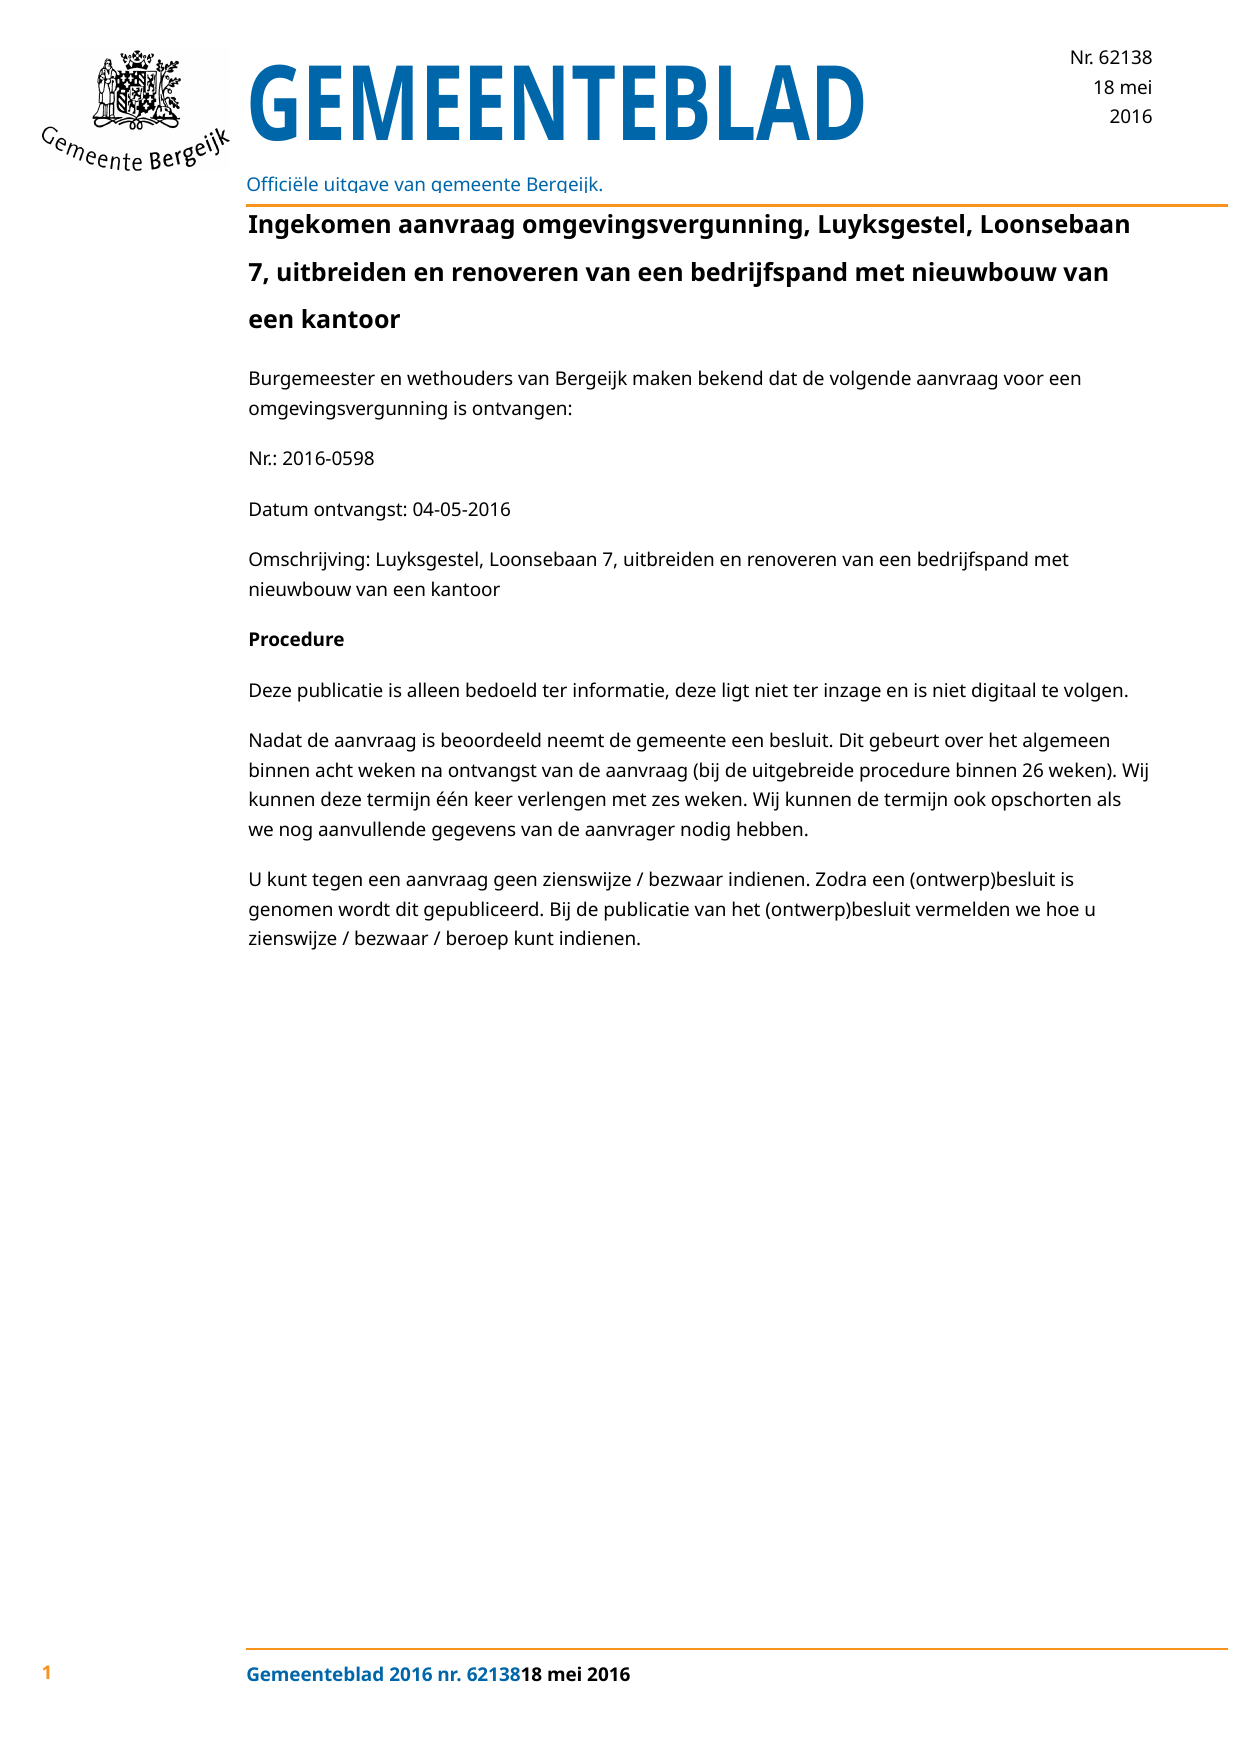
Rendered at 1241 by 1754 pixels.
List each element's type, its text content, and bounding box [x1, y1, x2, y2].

text Ingekomen aanvraag omgevingsvergunning, Luyksgestel, Loonsebaan 7, uitbreiden en renoveren van een bedrijfspand met nieuwbouw van een kantoor [248, 207, 1152, 336]
text Datum ontvangst: 04-05-2016 [248, 496, 1152, 522]
text Nr.: 2016-0598 [248, 446, 1152, 471]
text Deze publicatie is alleen bedoeld ter informatie, deze ligt niet ter inzage en is niet digitaal te volgen. [248, 677, 1152, 702]
text Burgemeester en wethouders van Bergeijk maken bekend dat de volgende aanvraag voor een omgevingsvergunning is ontvangen: [248, 366, 1152, 421]
text Omschrijving: Luyksgestel, Loonsebaan 7, uitbreiden en renoveren van een bedrijfspand met nieuwbouw van een kantoor [248, 546, 1152, 602]
picture [41, 47, 231, 172]
text U kunt tegen een aanvraag geen zienswijze / bezwaar indienen. Zodra een (ontwerp)besluit is genomen wordt dit gepubliceerd. Bij de publicatie van het (ontwerp)besluit vermelden we hoe u zienswijze / bezwaar / beroep kunt indienen. [248, 866, 1152, 951]
text Nadat de aanvraag is beoordeeld neemt de gemeente een besluit. Dit gebeurt over het algemeen binnen acht weken na ontvangst van de aanvraag (bij de uitgebreide procedure binnen 26 weken). Wij kunnen deze termijn één keer verlengen met zes weken. Wij kunnen de termijn ook opschorten als we nog aanvullende gegevens van de aanvrager nodig hebben. [248, 727, 1152, 842]
text Procedure [248, 626, 1152, 652]
